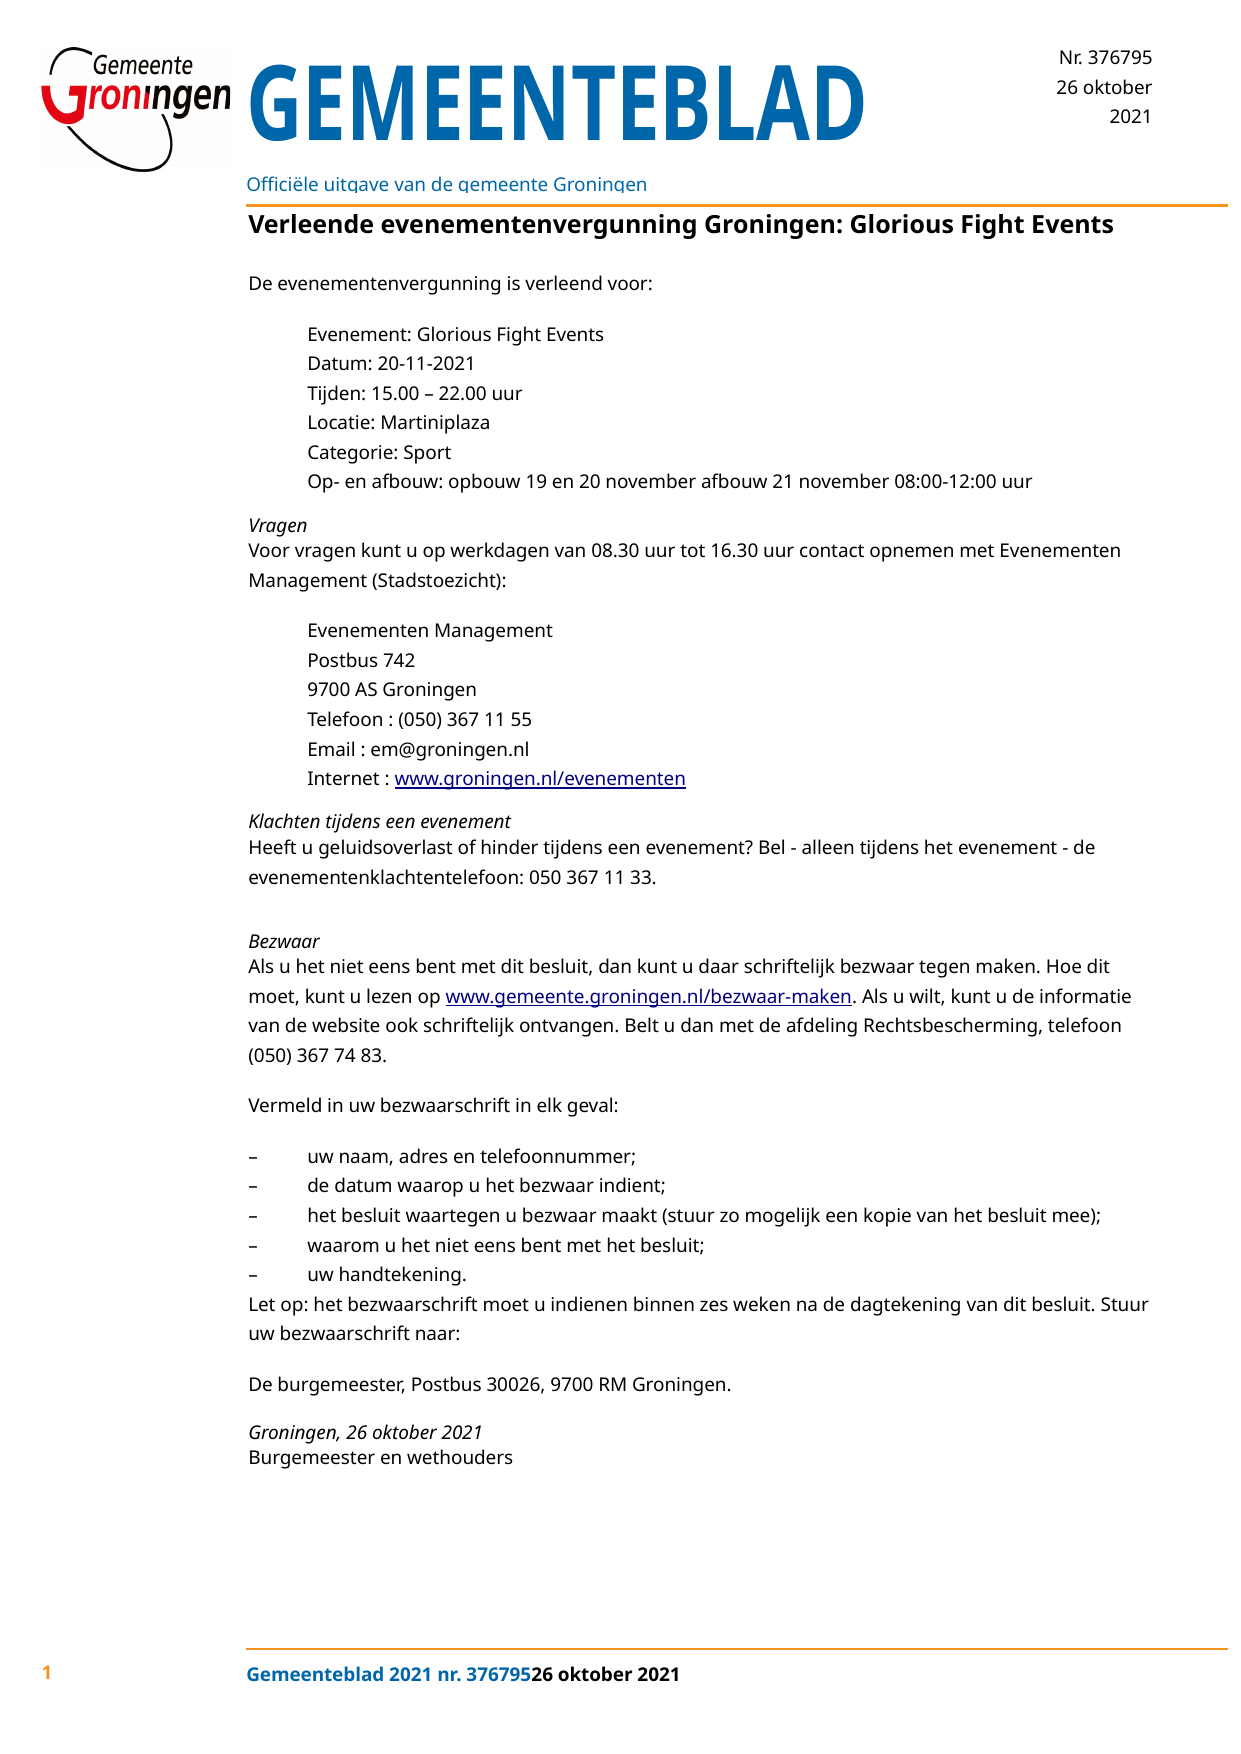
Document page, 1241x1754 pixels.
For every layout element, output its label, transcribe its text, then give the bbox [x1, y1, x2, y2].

text Voor vragen kunt u op werkdagen van 08.30 uur tot 16.30 uur contact opnemen met Evenementen Management (Stadstoezicht): [248, 537, 1152, 593]
text Als u het niet eens bent met dit besluit, dan kunt u daar schriftelijk bezwaar tegen maken. Hoe dit moet, kunt u lezen op www.gemeente.groningen.nl/bezwaar-maken. Als u wilt, kunt u de informatie van de website ook schriftelijk ontvangen. Belt u dan met de afdeling Rechtsbescherming, telefoon (050) 367 74 83. [248, 953, 1152, 1068]
text De evenementenvergunning is verleend voor: [248, 270, 1152, 296]
picture [41, 47, 231, 172]
list de datum waarop u het bezwaar indient; [248, 1173, 1152, 1198]
text Let op: het bezwaarschrift moet u indienen binnen zes weken na de dagtekening van dit besluit. Stuur uw bezwaarschrift naar: [248, 1291, 1152, 1346]
list Telefoon : (050) 367 11 55 [248, 706, 1152, 732]
list Categorie: Sport [248, 439, 1152, 465]
text Verleende evenementenvergunning Groningen: Glorious Fight Events [248, 207, 1152, 241]
text Vermeld in uw bezwaarschrift in elk geval: [248, 1093, 1152, 1118]
text Burgemeester en wethouders [248, 1444, 1152, 1470]
list 9700 AS Groningen [248, 677, 1152, 702]
list waarom u het niet eens bent met het besluit; [248, 1232, 1152, 1258]
text Bezwaar [248, 928, 1152, 953]
list Datum: 20-11-2021 [248, 350, 1152, 376]
list het besluit waartegen u bezwaar maakt (stuur zo mogelijk een kopie van het besluit mee); [248, 1202, 1152, 1228]
list Evenement: Glorious Fight Events [248, 321, 1152, 346]
list Tijden: 15.00 – 22.00 uur [248, 380, 1152, 406]
list Op- en afbouw: opbouw 19 en 20 november afbouw 21 november 08:00-12:00 uur [248, 469, 1152, 494]
list Email : em@groningen.nl [248, 736, 1152, 762]
list Postbus 742 [248, 647, 1152, 673]
list Internet : www.groningen.nl/evenementen [248, 765, 1152, 791]
list Evenementen Management [248, 617, 1152, 643]
text Vragen [248, 512, 1152, 537]
list uw naam, adres en telefoonnummer; [248, 1143, 1152, 1169]
text De burgemeester, Postbus 30026, 9700 RM Groningen. [248, 1371, 1152, 1397]
text Groningen, 26 oktober 2021 [248, 1419, 1152, 1444]
text Klachten tijdens een evenement [248, 808, 1152, 834]
list uw handtekening. [248, 1261, 1152, 1287]
list Locatie: Martiniplaza [248, 409, 1152, 435]
text Heeft u geluidsoverlast of hinder tijdens een evenement? Bel - alleen tijdens het evenement - de evenementenklachtentelefoon: 050 367 11 33. [248, 834, 1152, 889]
